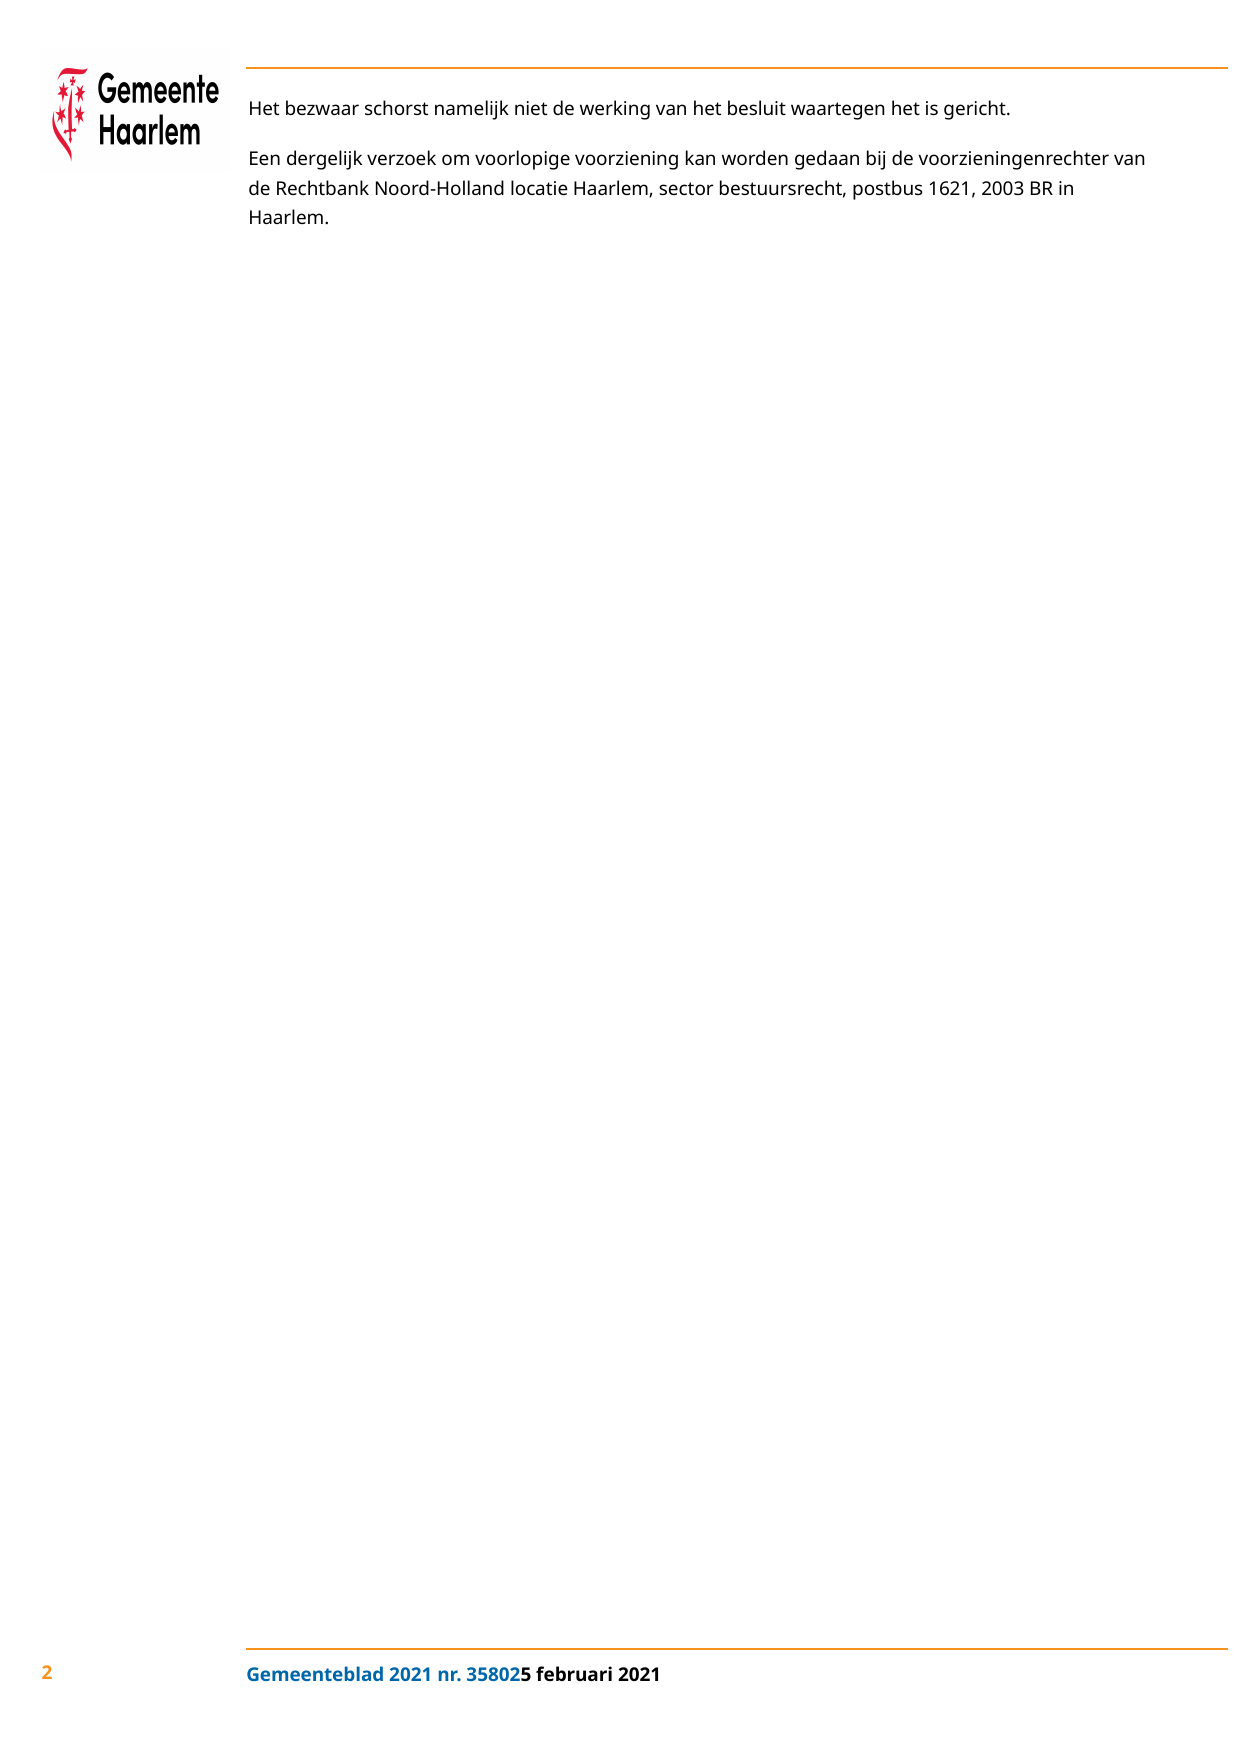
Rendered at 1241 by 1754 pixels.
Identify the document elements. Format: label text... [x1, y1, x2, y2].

text Het bezwaar schorst namelijk niet de werking van het besluit waartegen het is gericht. [248, 95, 1152, 121]
text Een dergelijk verzoek om voorlopige voorziening kan worden gedaan bij de voorzieningenrechter van de Rechtbank Noord-Holland locatie Haarlem, sector bestuursrecht, postbus 1621, 2003 BR in Haarlem. [248, 145, 1152, 230]
picture [41, 47, 231, 172]
